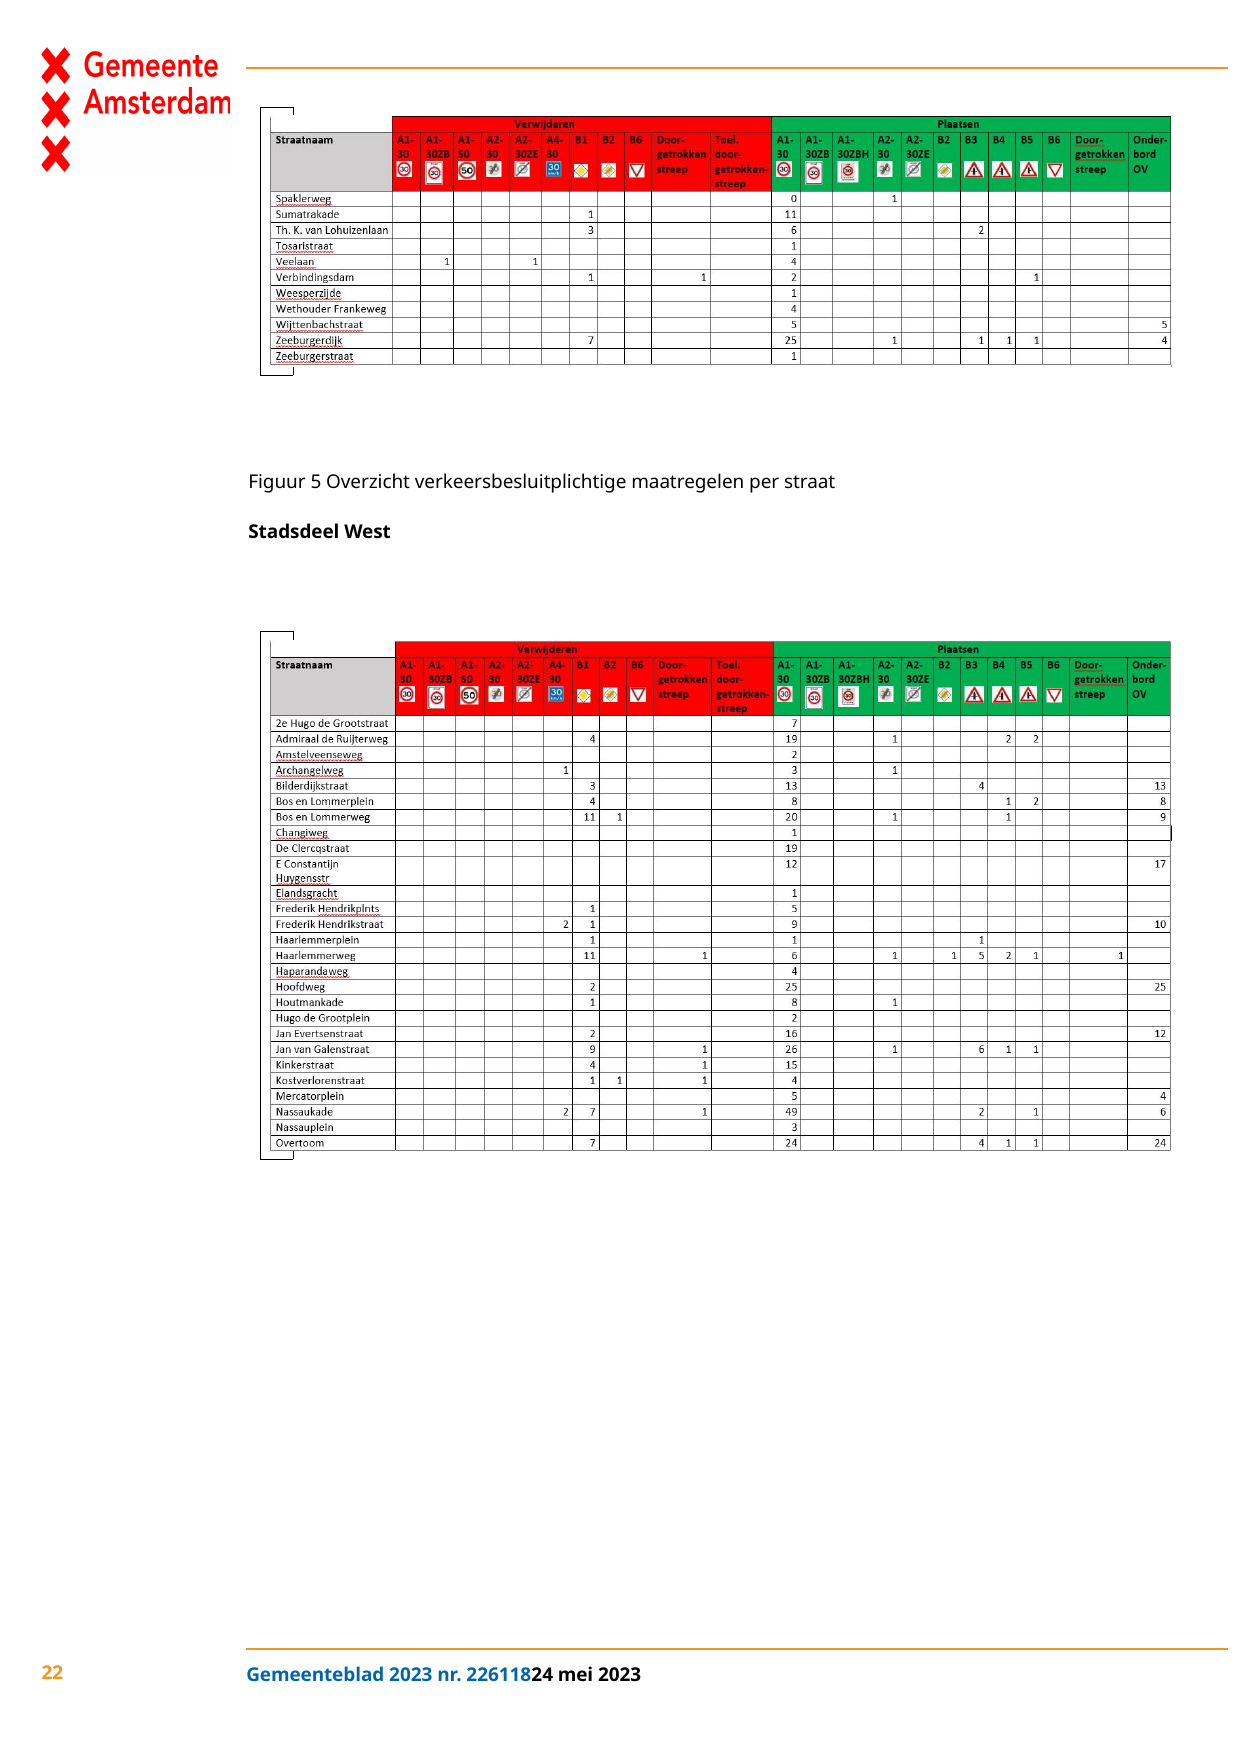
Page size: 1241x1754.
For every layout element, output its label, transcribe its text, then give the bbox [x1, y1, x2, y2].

text Figuur 5 Overzicht verkeersbesluitplichtige maatregelen per straat [248, 468, 1152, 493]
text Stadsdeel West [248, 518, 1152, 544]
picture [268, 115, 1173, 367]
picture [268, 640, 1173, 1151]
picture [41, 47, 231, 172]
